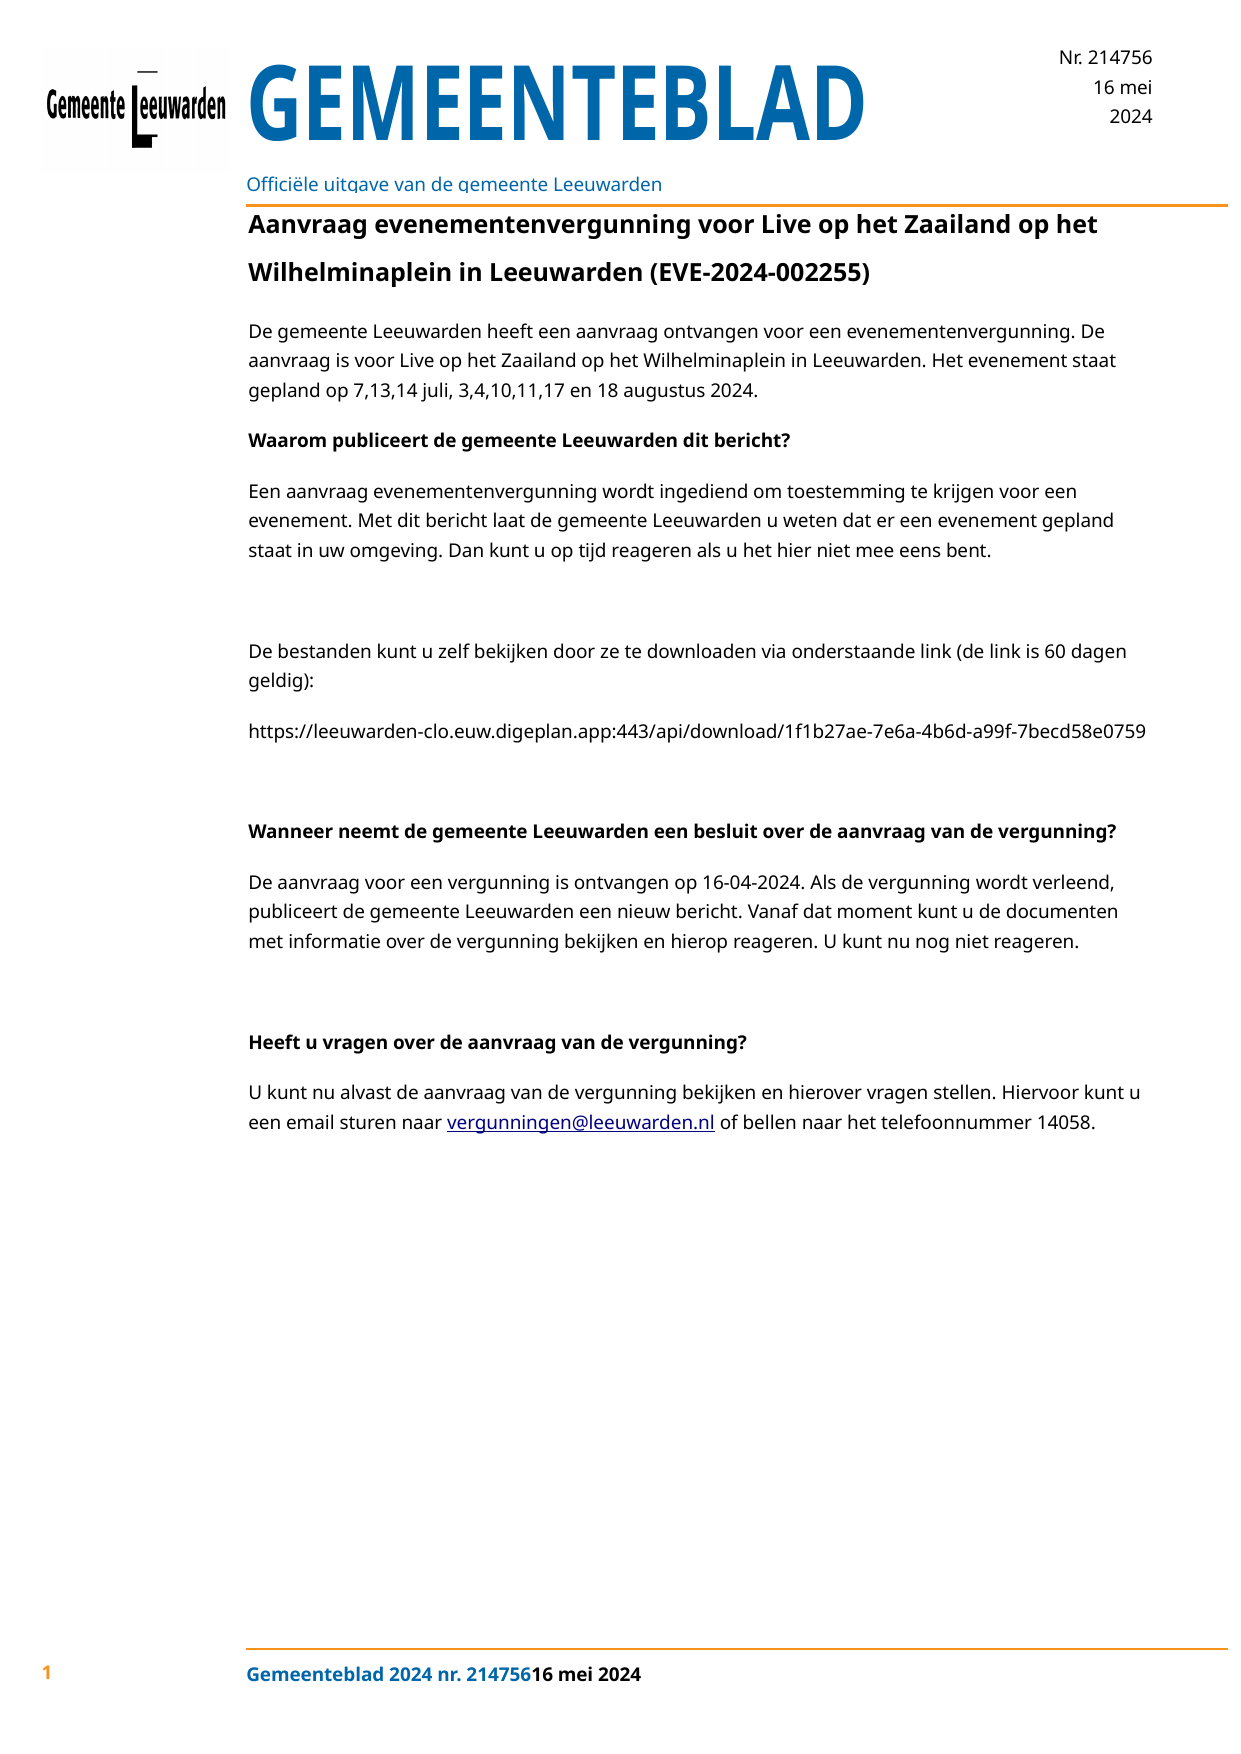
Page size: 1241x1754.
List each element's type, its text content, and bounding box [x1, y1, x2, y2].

text De aanvraag voor een vergunning is ontvangen op 16-04-2024. Als de vergunning wordt verleend, publiceert de gemeente Leeuwarden een nieuw bericht. Vanaf dat moment kunt u de documenten met informatie over de vergunning bekijken en hierop reageren. U kunt nu nog niet reageren. [248, 869, 1152, 954]
text Een aanvraag evenementenvergunning wordt ingediend om toestemming te krijgen voor een evenement. Met dit bericht laat de gemeente Leeuwarden u weten dat er een evenement gepland staat in uw omgeving. Dan kunt u op tijd reageren als u het hier niet mee eens bent. [248, 478, 1152, 563]
text Waarom publiceert de gemeente Leeuwarden dit bericht? [248, 427, 1152, 453]
text De bestanden kunt u zelf bekijken door ze te downloaden via onderstaande link (de link is 60 dagen geldig): [248, 638, 1152, 693]
text https://leeuwarden-clo.euw.digeplan.app:443/api/download/1f1b27ae-7e6a-4b6d-a99f-7becd58e0759 [248, 718, 1152, 744]
text De gemeente Leeuwarden heeft een aanvraag ontvangen voor een evenementenvergunning. De aanvraag is voor Live op het Zaailand op het Wilhelminaplein in Leeuwarden. Het evenement staat gepland op 7,13,14 juli, 3,4,10,11,17 en 18 augustus 2024. [248, 318, 1152, 403]
text Aanvraag evenementenvergunning voor Live op het Zaailand op het Wilhelminaplein in Leeuwarden (EVE-2024-002255) [248, 207, 1152, 288]
text U kunt nu alvast de aanvraag van de vergunning bekijken en hierover vragen stellen. Hiervoor kunt u een email sturen naar vergunningen@leeuwarden.nl of bellen naar het telefoonnummer 14058. [248, 1079, 1152, 1135]
picture [41, 47, 231, 172]
text Wanneer neemt de gemeente Leeuwarden een besluit over de aanvraag van de vergunning? [248, 819, 1152, 844]
text Heeft u vragen over de aanvraag van de vergunning? [248, 1029, 1152, 1055]
